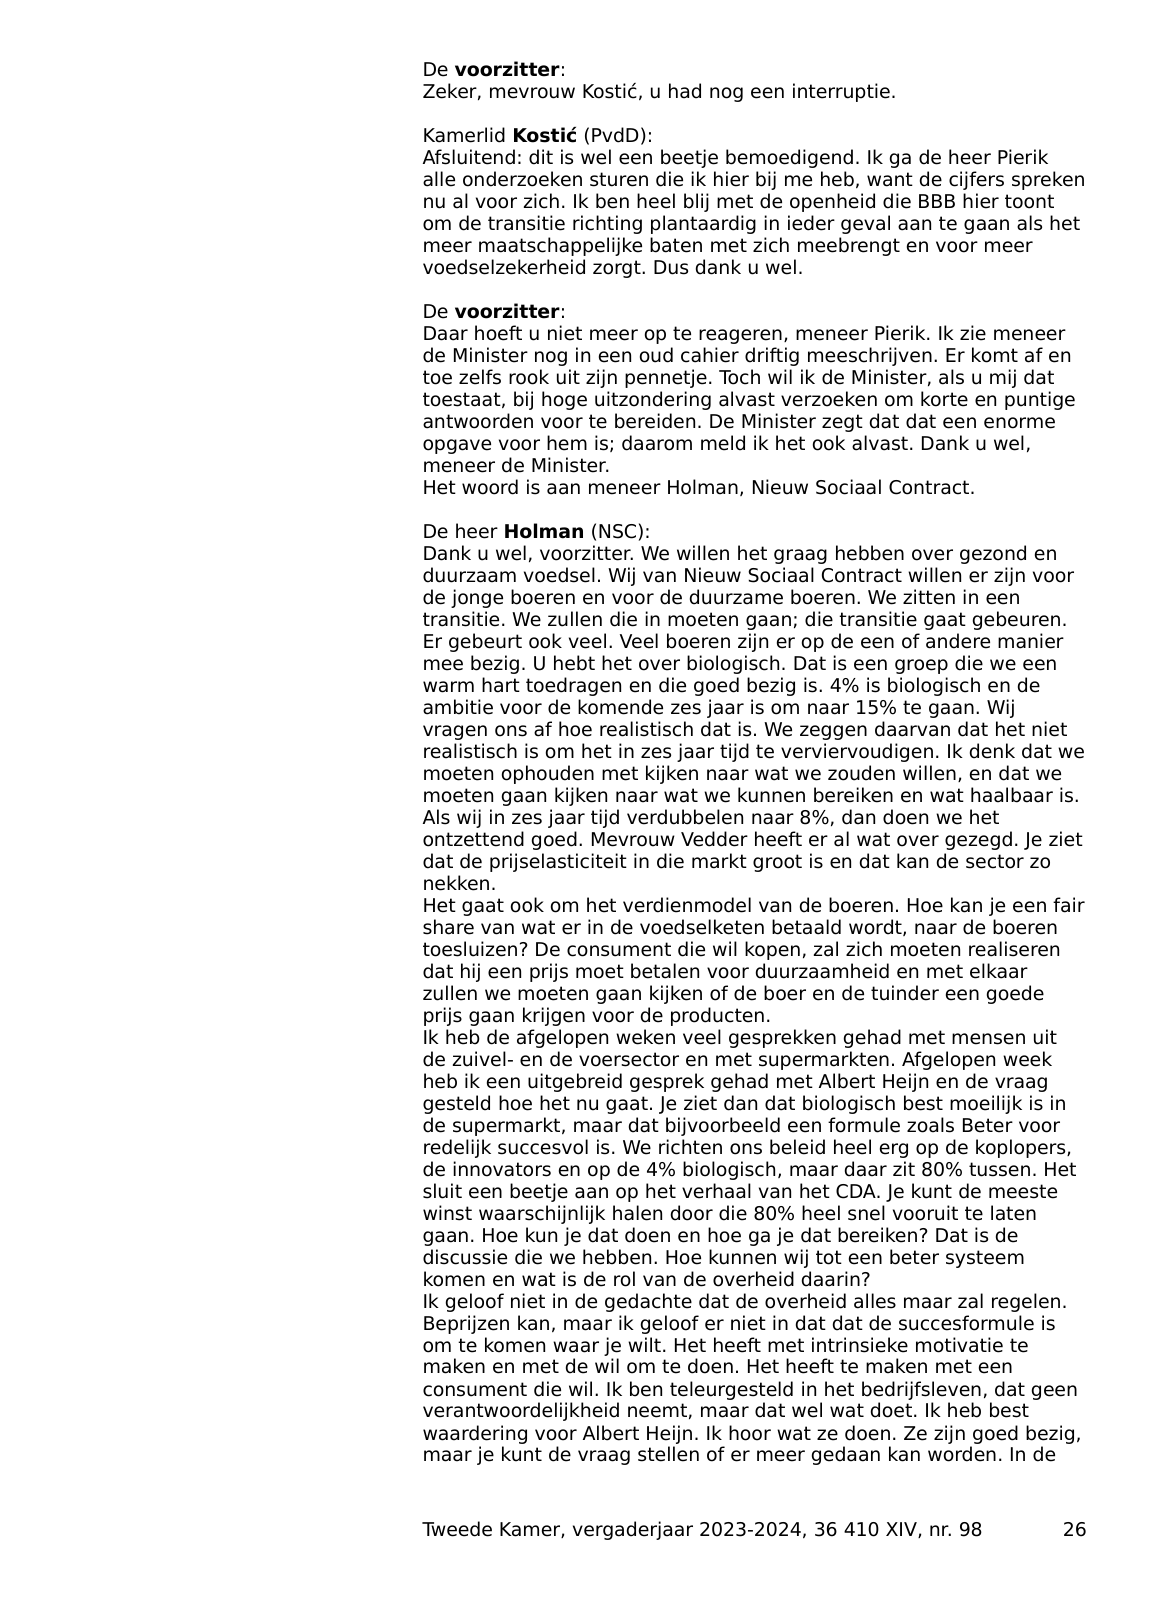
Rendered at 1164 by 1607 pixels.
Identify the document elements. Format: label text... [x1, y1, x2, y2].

text Ik geloof niet in de gedachte dat de overheid alles maar zal regelen. Beprijzen kan, maar ik geloof er niet in dat dat de succesformule is om te komen waar je wilt. Het heeft met intrinsieke motivatie te maken en met de wil om te doen. Het heeft te maken met een consument die wil. Ik ben teleurgesteld in het bedrijfsleven, dat geen verantwoordelijkheid neemt, maar dat wel wat doet. Ik heb best waardering voor Albert Heijn. Ik hoor wat ze doen. Ze zijn goed bezig, maar je kunt de vraag stellen of er meer gedaan kan worden. In de [422, 1291, 1087, 1466]
text De heer Holman (NSC): [422, 521, 1087, 543]
text Daar hoeft u niet meer op te reageren, meneer Pierik. Ik zie meneer de Minister nog in een oud cahier driftig meeschrijven. Er komt af en toe zelfs rook uit zijn pennetje. Toch wil ik de Minister, als u mij dat toestaat, bij hoge uitzondering alvast verzoeken om korte en puntige antwoorden voor te bereiden. De Minister zegt dat dat een enorme opgave voor hem is; daarom meld ik het ook alvast. Dank u wel, meneer de Minister. [422, 323, 1087, 477]
text Het gaat ook om het verdienmodel van de boeren. Hoe kan je een fair share van wat er in de voedselketen betaald wordt, naar de boeren toesluizen? De consument die wil kopen, zal zich moeten realiseren dat hij een prijs moet betalen voor duurzaamheid en met elkaar zullen we moeten gaan kijken of de boer en de tuinder een goede prijs gaan krijgen voor de producten. [422, 895, 1087, 1027]
text Afsluitend: dit is wel een beetje bemoedigend. Ik ga de heer Pierik alle onderzoeken sturen die ik hier bij me heb, want de cijfers spreken nu al voor zich. Ik ben heel blij met de openheid die BBB hier toont om de transitie richting plantaardig in ieder geval aan te gaan als het meer maatschappelijke baten met zich meebrengt en voor meer voedselzekerheid zorgt. Dus dank u wel. [422, 147, 1087, 279]
text Kamerlid Kostić (PvdD): [422, 125, 1087, 147]
text Ik heb de afgelopen weken veel gesprekken gehad met mensen uit de zuivel- en de voersector en met supermarkten. Afgelopen week heb ik een uitgebreid gesprek gehad met Albert Heijn en de vraag gesteld hoe het nu gaat. Je ziet dan dat biologisch best moeilijk is in de supermarkt, maar dat bijvoorbeeld een formule zoals Beter voor redelijk succesvol is. We richten ons beleid heel erg op de koplopers, de innovators en op de 4% biologisch, maar daar zit 80% tussen. Het sluit een beetje aan op het verhaal van het CDA. Je kunt de meeste winst waarschijnlijk halen door die 80% heel snel vooruit te laten gaan. Hoe kun je dat doen en hoe ga je dat bereiken? Dat is de discussie die we hebben. Hoe kunnen wij tot een beter systeem komen en wat is de rol van de overheid daarin? [422, 1027, 1087, 1291]
text Het woord is aan meneer Holman, Nieuw Sociaal Contract. [422, 477, 1087, 499]
text Dank u wel, voorzitter. We willen het graag hebben over gezond en duurzaam voedsel. Wij van Nieuw Sociaal Contract willen er zijn voor de jonge boeren en voor de duurzame boeren. We zitten in een transitie. We zullen die in moeten gaan; die transitie gaat gebeuren. Er gebeurt ook veel. Veel boeren zijn er op de een of andere manier mee bezig. U hebt het over biologisch. Dat is een groep die we een warm hart toedragen en die goed bezig is. 4% is biologisch en de ambitie voor de komende zes jaar is om naar 15% te gaan. Wij vragen ons af hoe realistisch dat is. We zeggen daarvan dat het niet realistisch is om het in zes jaar tijd te verviervoudigen. Ik denk dat we moeten ophouden met kijken naar wat we zouden willen, en dat we moeten gaan kijken naar wat we kunnen bereiken en wat haalbaar is. Als wij in zes jaar tijd verdubbelen naar 8%, dan doen we het ontzettend goed. Mevrouw Vedder heeft er al wat over gezegd. Je ziet dat de prijselasticiteit in die markt groot is en dat kan de sector zo nekken. [422, 543, 1087, 895]
text Zeker, mevrouw Kostić, u had nog een interruptie. [422, 81, 1087, 103]
text De voorzitter: [422, 59, 1087, 81]
text De voorzitter: [422, 301, 1087, 323]
